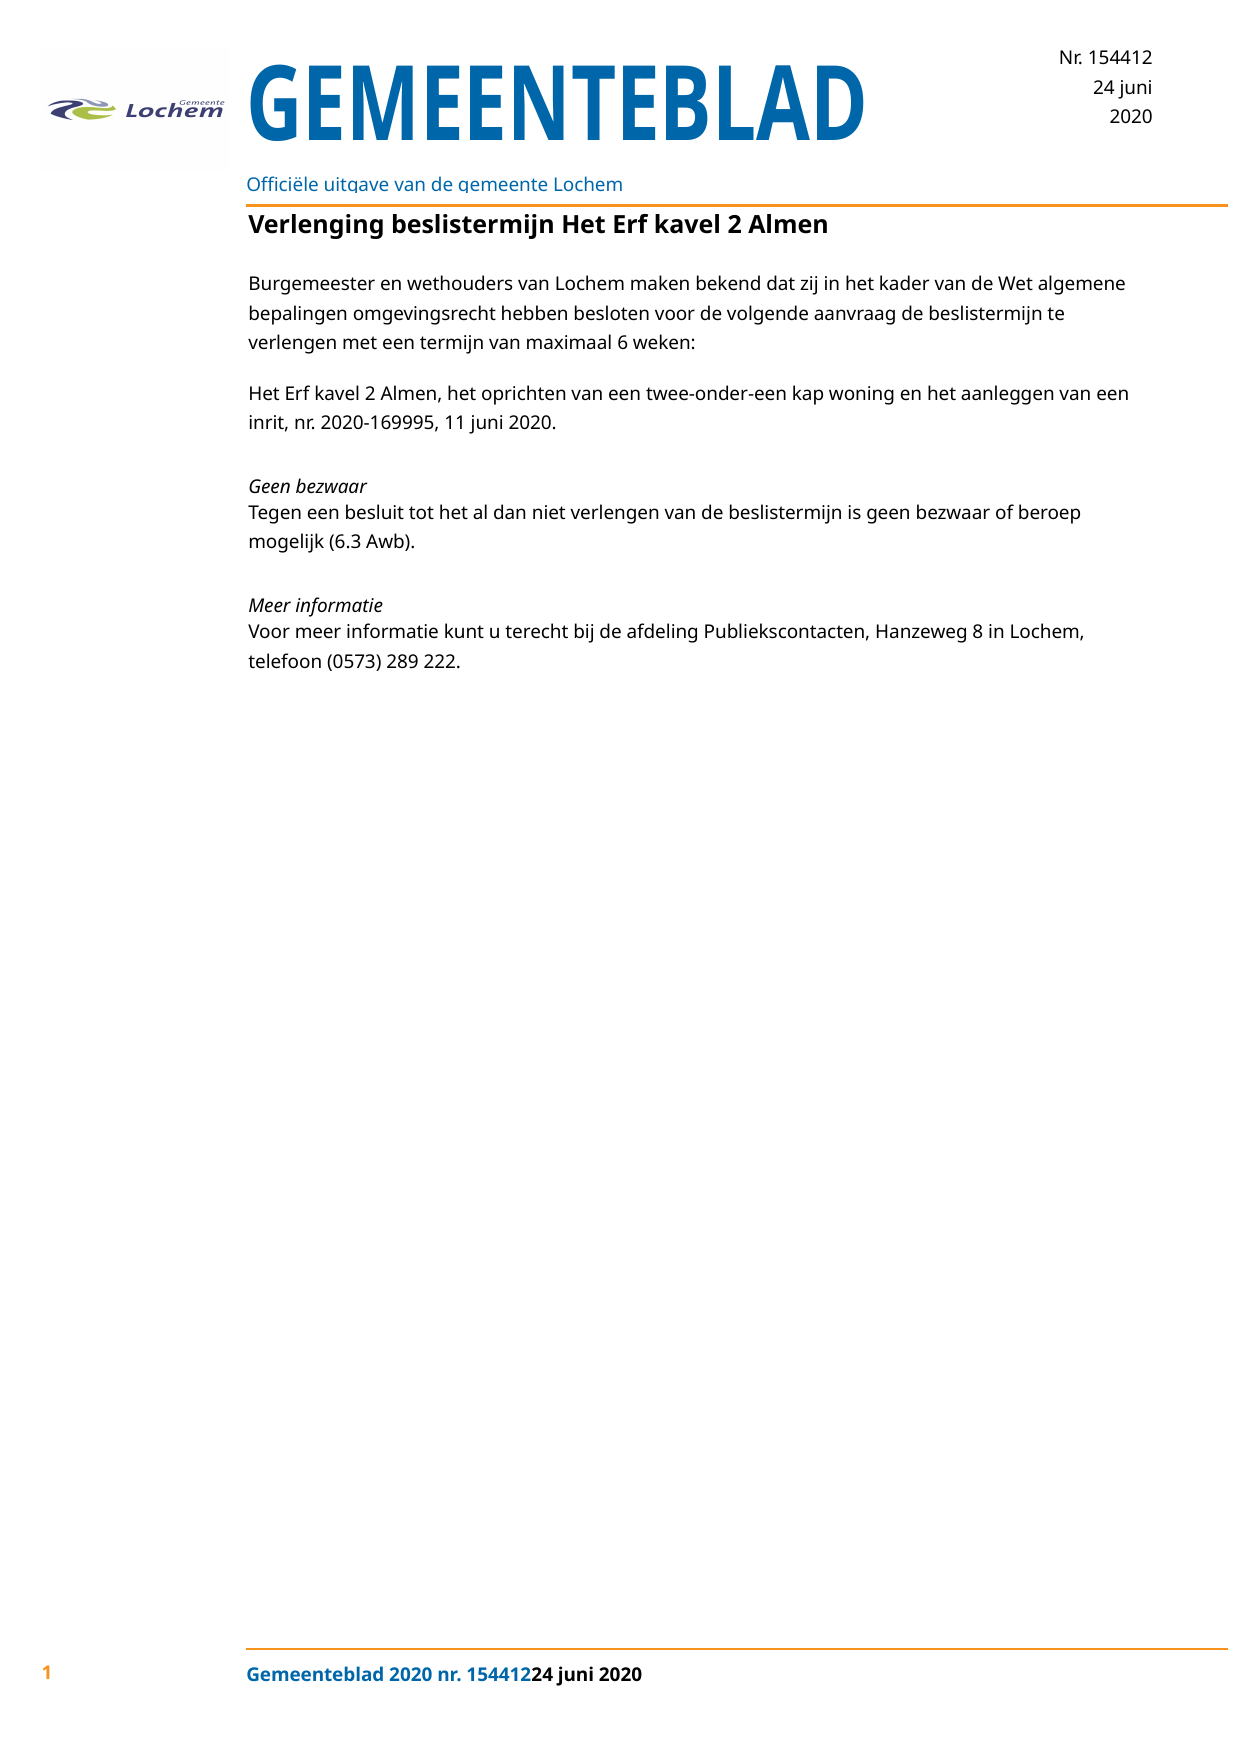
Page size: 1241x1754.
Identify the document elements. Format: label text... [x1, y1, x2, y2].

text Verlenging beslistermijn Het Erf kavel 2 Almen [248, 207, 1152, 241]
text Geen bezwaar [248, 473, 1152, 499]
text Burgemeester en wethouders van Lochem maken bekend dat zij in het kader van de Wet algemene bepalingen omgevingsrecht hebben besloten voor de volgende aanvraag de beslistermijn te verlengen met een termijn van maximaal 6 weken: [248, 270, 1152, 355]
text Het Erf kavel 2 Almen, het oprichten van een twee-onder-een kap woning en het aanleggen van een inrit, nr. 2020-169995, 11 juni 2020. [248, 380, 1152, 435]
text Tegen een besluit tot het al dan niet verlengen van de beslistermijn is geen bezwaar of beroep mogelijk (6.3 Awb). [248, 499, 1152, 554]
text Meer informatie [248, 593, 1152, 618]
text Voor meer informatie kunt u terecht bij de afdeling Publiekscontacten, Hanzeweg 8 in Lochem, telefoon (0573) 289 222. [248, 618, 1152, 674]
picture [41, 47, 231, 172]
